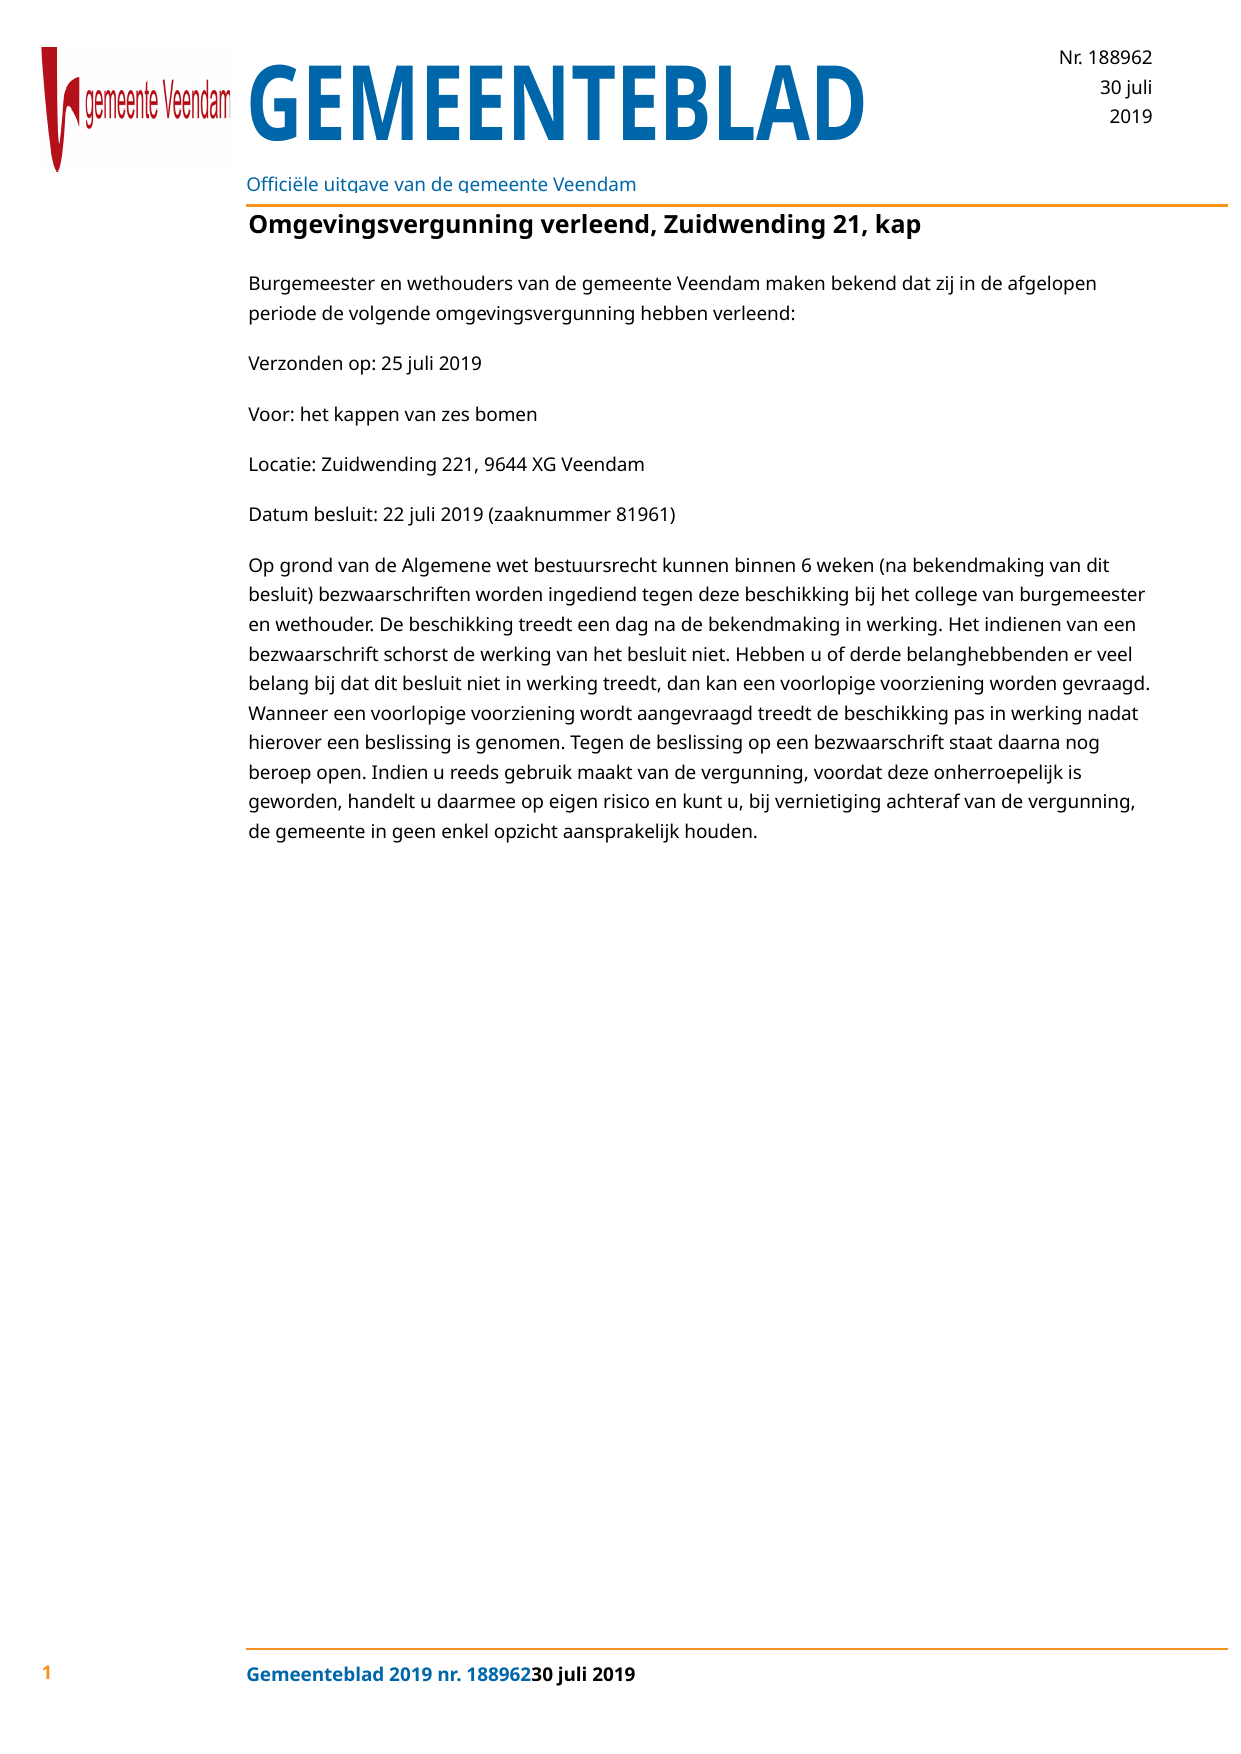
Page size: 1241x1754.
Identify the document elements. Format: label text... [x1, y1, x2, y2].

text Voor: het kappen van zes bomen [248, 401, 1152, 426]
text Verzonden op: 25 juli 2019 [248, 350, 1152, 376]
text Op grond van de Algemene wet bestuursrecht kunnen binnen 6 weken (na bekendmaking van dit besluit) bezwaarschriften worden ingediend tegen deze beschikking bij het college van burgemeester en wethouder. De beschikking treedt een dag na de bekendmaking in werking. Het indienen van een bezwaarschrift schorst de werking van het besluit niet. Hebben u of derde belanghebbenden er veel belang bij dat dit besluit niet in werking treedt, dan kan een voorlopige voorziening worden gevraagd. Wanneer een voorlopige voorziening wordt aangevraagd treedt de beschikking pas in werking nadat hierover een beslissing is genomen. Tegen de beslissing op een bezwaarschrift staat daarna nog beroep open. Indien u reeds gebruik maakt van de vergunning, voordat deze onherroepelijk is geworden, handelt u daarmee op eigen risico en kunt u, bij vernietiging achteraf van de vergunning, de gemeente in geen enkel opzicht aansprakelijk houden. [248, 552, 1152, 844]
text Omgevingsvergunning verleend, Zuidwending 21, kap [248, 207, 1152, 241]
text Locatie: Zuidwending 221, 9644 XG Veendam [248, 451, 1152, 477]
text Burgemeester en wethouders van de gemeente Veendam maken bekend dat zij in de afgelopen periode de volgende omgevingsvergunning hebben verleend: [248, 270, 1152, 326]
picture [41, 47, 231, 172]
text Datum besluit: 22 juli 2019 (zaaknummer 81961) [248, 502, 1152, 527]
